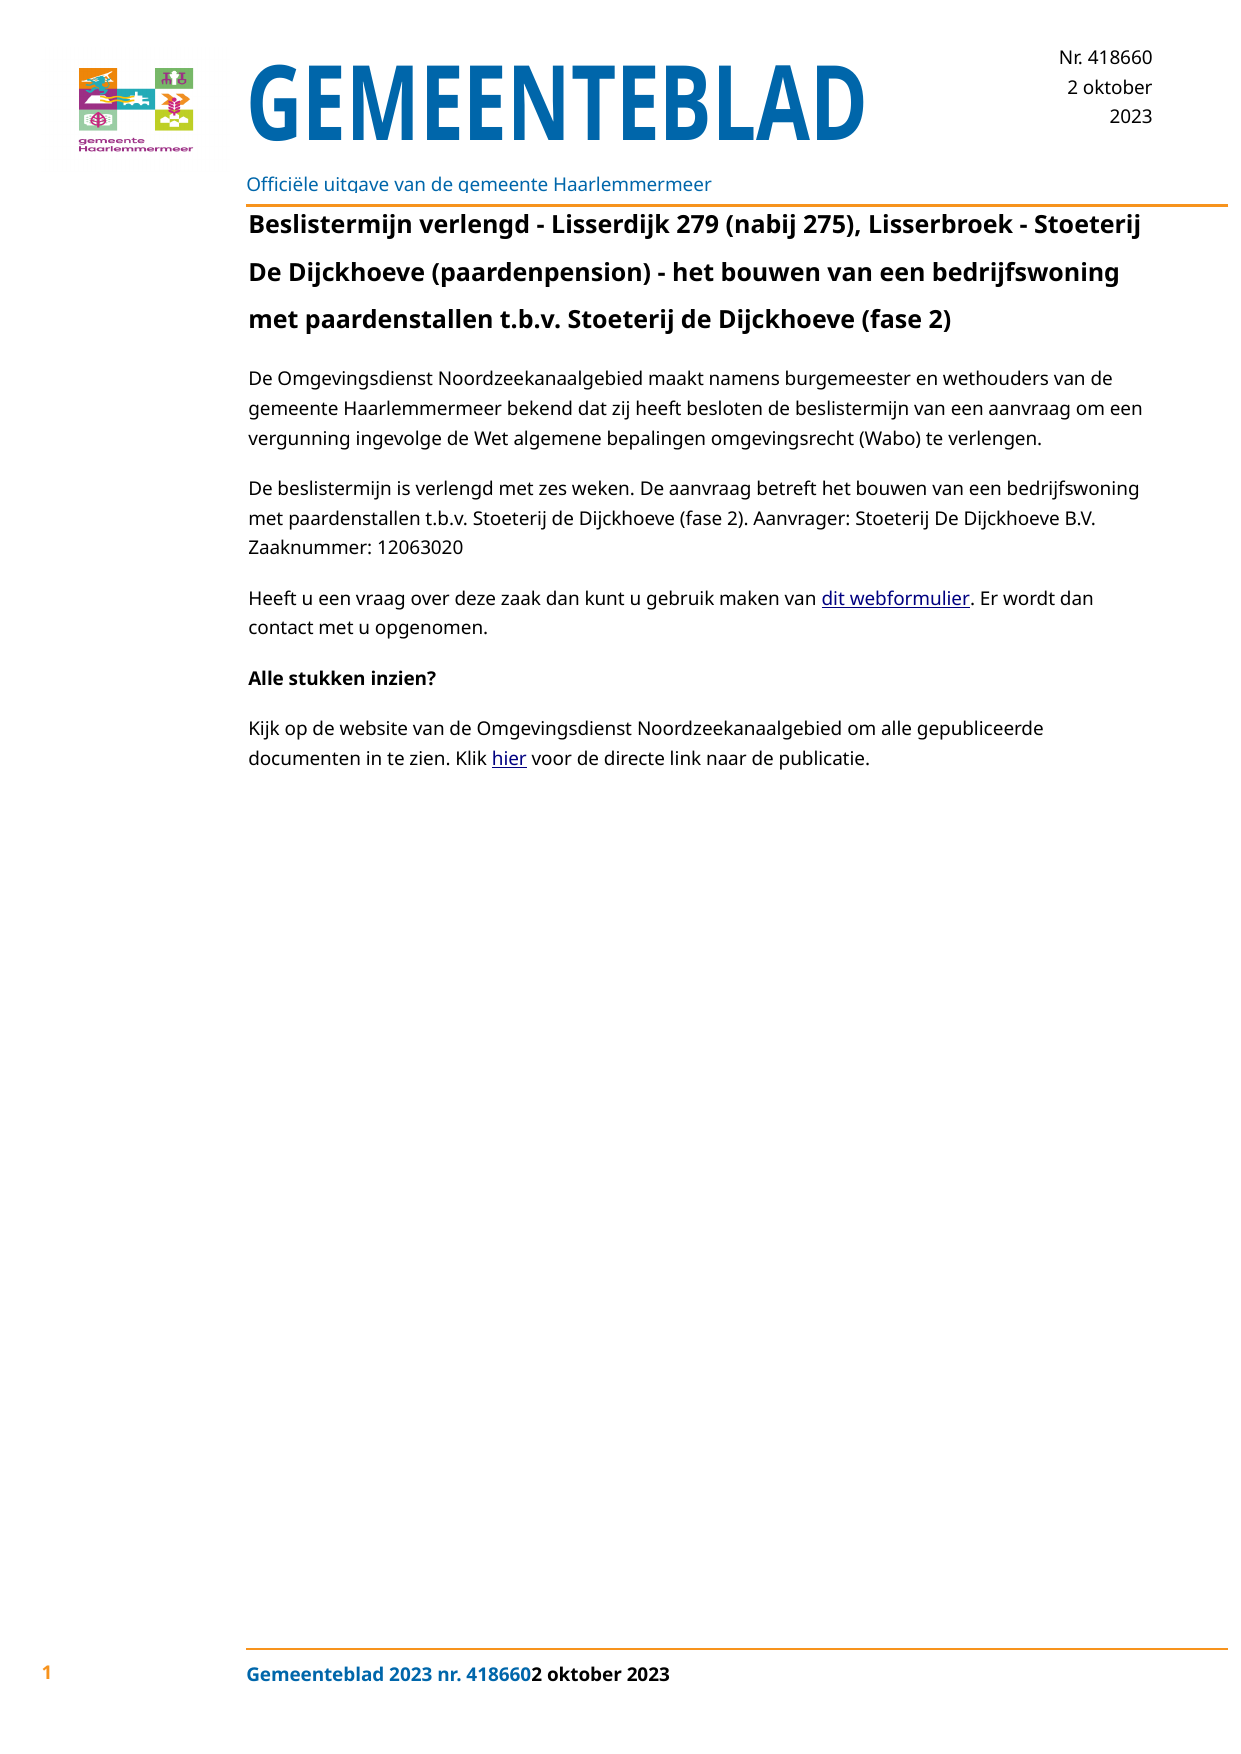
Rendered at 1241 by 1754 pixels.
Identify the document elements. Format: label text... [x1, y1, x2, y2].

text Kijk op de website van de Omgevingsdienst Noordzeekanaalgebied om alle gepubliceerde documenten in te zien. Klik hier voor de directe link naar de publicatie. [248, 715, 1152, 770]
picture [41, 47, 231, 172]
text De Omgevingsdienst Noordzeekanaalgebied maakt namens burgemeester en wethouders van de gemeente Haarlemmermeer bekend dat zij heeft besloten de beslistermijn van een aanvraag om een vergunning ingevolge de Wet algemene bepalingen omgevingsrecht (Wabo) te verlengen. [248, 366, 1152, 450]
text Alle stukken inzien? [248, 665, 1152, 690]
text De beslistermijn is verlengd met zes weken. De aanvraag betreft het bouwen van een bedrijfswoning met paardenstallen t.b.v. Stoeterij de Dijckhoeve (fase 2). Aanvrager: Stoeterij De Dijckhoeve B.V. Zaaknummer: 12063020 [248, 475, 1152, 560]
text Heeft u een vraag over deze zaak dan kunt u gebruik maken van dit webformulier. Er wordt dan contact met u opgenomen. [248, 585, 1152, 640]
text Beslistermijn verlengd - Lisserdijk 279 (nabij 275), Lisserbroek - Stoeterij De Dijckhoeve (paardenpension) - het bouwen van een bedrijfswoning met paardenstallen t.b.v. Stoeterij de Dijckhoeve (fase 2) [248, 207, 1152, 336]
